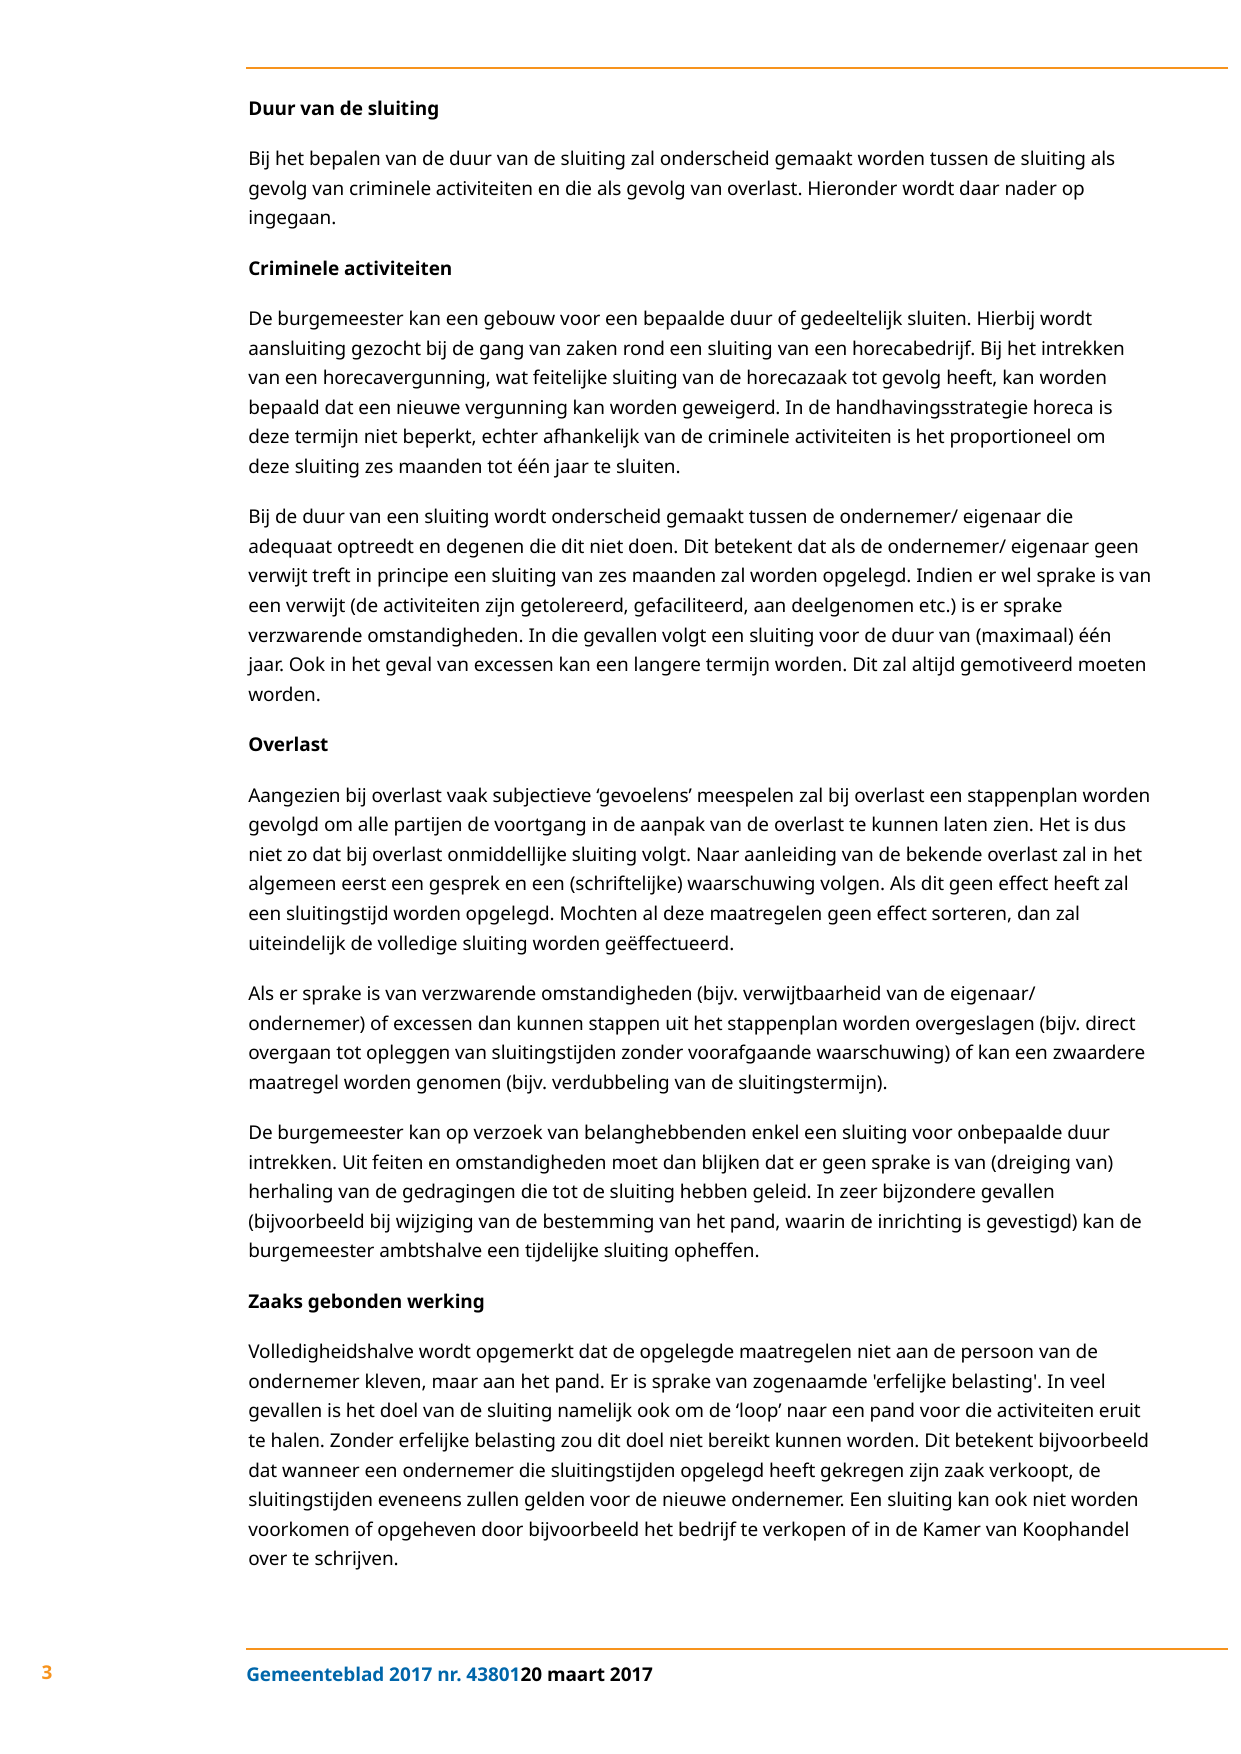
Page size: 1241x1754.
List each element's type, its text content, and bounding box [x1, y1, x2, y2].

text Als er sprake is van verzwarende omstandigheden (bijv. verwijtbaarheid van de eigenaar/ ondernemer) of excessen dan kunnen stappen uit het stappenplan worden overgeslagen (bijv. direct overgaan tot opleggen van sluitingstijden zonder voorafgaande waarschuwing) of kan een zwaardere maatregel worden genomen (bijv. verdubbeling van de sluitingstermijn). [248, 980, 1152, 1095]
picture [41, 47, 231, 172]
text Bij de duur van een sluiting wordt onderscheid gemaakt tussen de ondernemer/ eigenaar die adequaat optreedt en degenen die dit niet doen. Dit betekent dat als de ondernemer/ eigenaar geen verwijt treft in principe een sluiting van zes maanden zal worden opgelegd. Indien er wel sprake is van een verwijt (de activiteiten zijn getolereerd, gefaciliteerd, aan deelgenomen etc.) is er sprake verzwarende omstandigheden. In die gevallen volgt een sluiting voor de duur van (maximaal) één jaar. Ook in het geval van excessen kan een langere termijn worden. Dit zal altijd gemotiveerd moeten worden. [248, 503, 1152, 707]
text De burgemeester kan een gebouw voor een bepaalde duur of gedeeltelijk sluiten. Hierbij wordt aansluiting gezocht bij de gang van zaken rond een sluiting van een horecabedrijf. Bij het intrekken van een horecavergunning, wat feitelijke sluiting van de horecazaak tot gevolg heeft, kan worden bepaald dat een nieuwe vergunning kan worden geweigerd. In de handhavingsstrategie horeca is deze termijn niet beperkt, echter afhankelijk van de criminele activiteiten is het proportioneel om deze sluiting zes maanden tot één jaar te sluiten. [248, 305, 1152, 479]
text Duur van de sluiting [248, 95, 1152, 121]
text Aangezien bij overlast vaak subjectieve ‘gevoelens’ meespelen zal bij overlast een stappenplan worden gevolgd om alle partijen de voortgang in de aanpak van de overlast te kunnen laten zien. Het is dus niet zo dat bij overlast onmiddellijke sluiting volgt. Naar aanleiding van de bekende overlast zal in het algemeen eerst een gesprek en een (schriftelijke) waarschuwing volgen. Als dit geen effect heeft zal een sluitingstijd worden opgelegd. Mochten al deze maatregelen geen effect sorteren, dan zal uiteindelijk de volledige sluiting worden geëffectueerd. [248, 782, 1152, 956]
text Zaaks gebonden werking [248, 1288, 1152, 1314]
text Criminele activiteiten [248, 255, 1152, 281]
text De burgemeester kan op verzoek van belanghebbenden enkel een sluiting voor onbepaalde duur intrekken. Uit feiten en omstandigheden moet dan blijken dat er geen sprake is van (dreiging van) herhaling van de gedragingen die tot de sluiting hebben geleid. In zeer bijzondere gevallen (bijvoorbeeld bij wijziging van de bestemming van het pand, waarin de inrichting is gevestigd) kan de burgemeester ambtshalve een tijdelijke sluiting opheffen. [248, 1119, 1152, 1263]
text Volledigheidshalve wordt opgemerkt dat de opgelegde maatregelen niet aan de persoon van de ondernemer kleven, maar aan het pand. Er is sprake van zogenaamde 'erfelijke belasting'. In veel gevallen is het doel van de sluiting namelijk ook om de ‘loop’ naar een pand voor die activiteiten eruit te halen. Zonder erfelijke belasting zou dit doel niet bereikt kunnen worden. Dit betekent bijvoorbeeld dat wanneer een ondernemer die sluitingstijden opgelegd heeft gekregen zijn zaak verkoopt, de sluitingstijden eveneens zullen gelden voor de nieuwe ondernemer. Een sluiting kan ook niet worden voorkomen of opgeheven door bijvoorbeeld het bedrijf te verkopen of in de Kamer van Koophandel over te schrijven. [248, 1338, 1152, 1571]
text Overlast [248, 731, 1152, 757]
text Bij het bepalen van de duur van de sluiting zal onderscheid gemaakt worden tussen de sluiting als gevolg van criminele activiteiten en die als gevolg van overlast. Hieronder wordt daar nader op ingegaan. [248, 145, 1152, 230]
